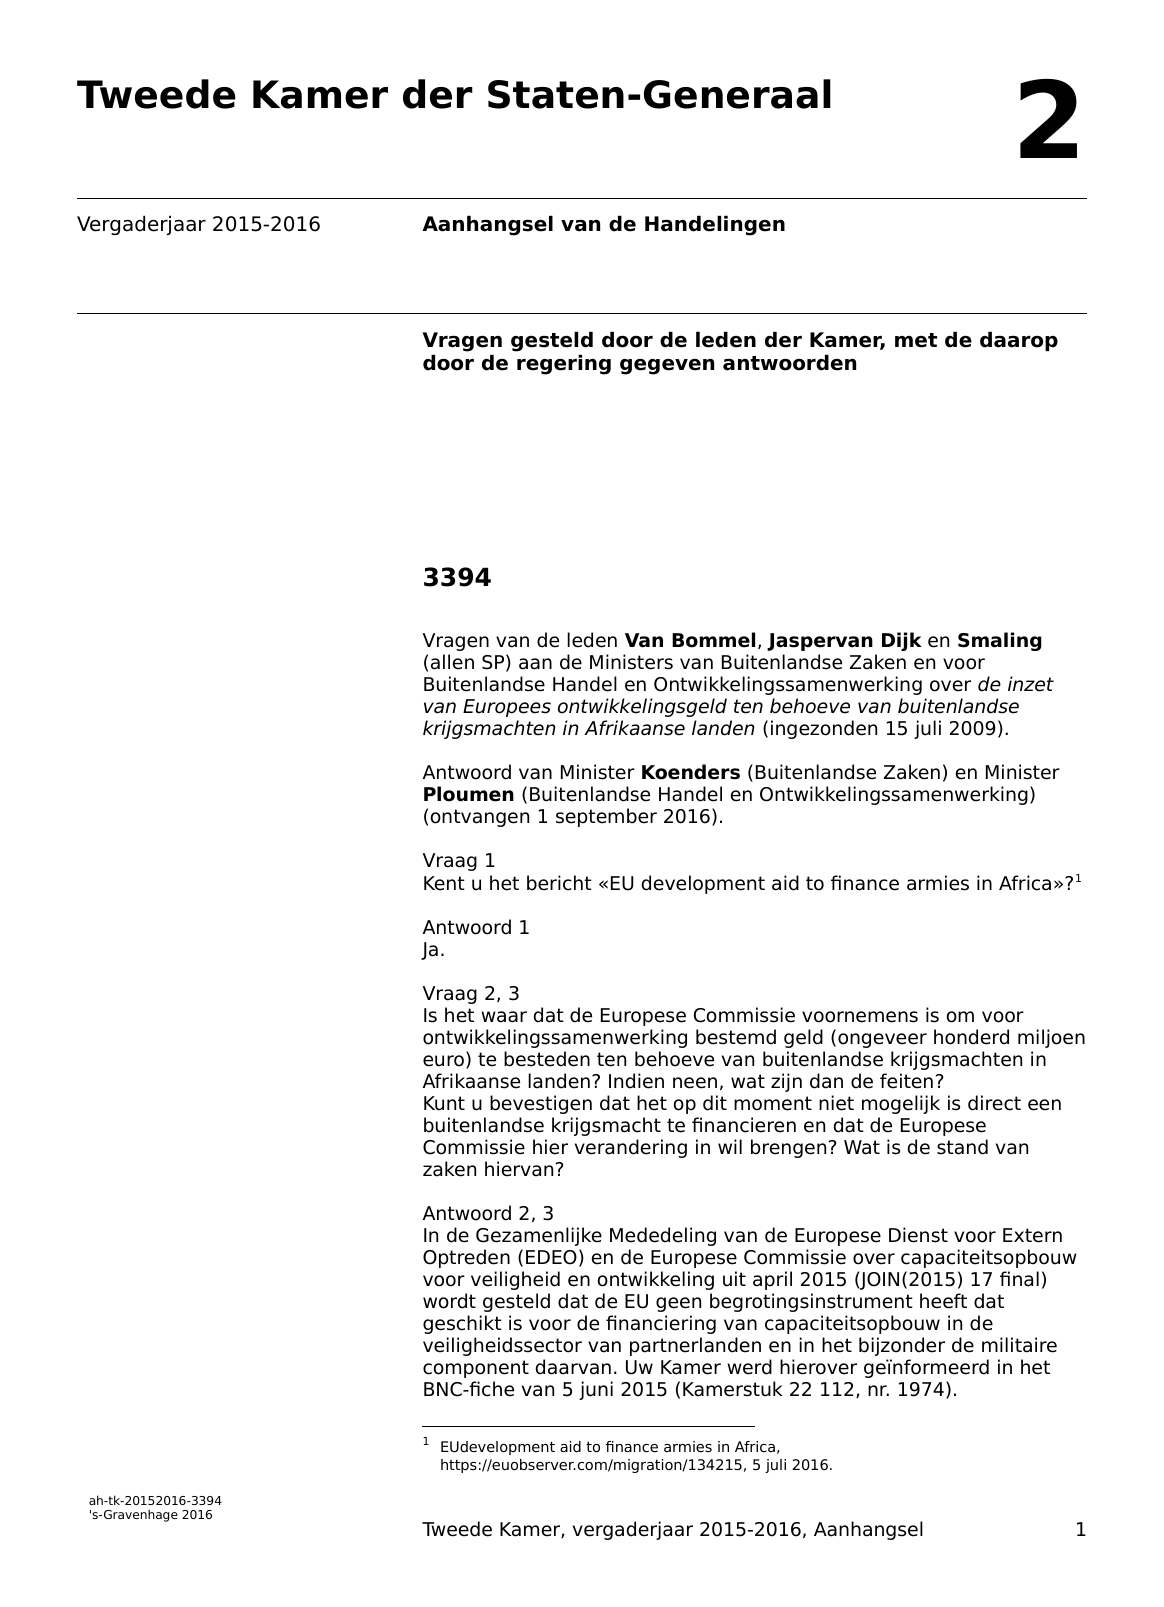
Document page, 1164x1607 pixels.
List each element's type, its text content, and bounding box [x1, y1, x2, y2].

table_header 2 [886, 59, 1087, 198]
table_cell [77, 314, 422, 375]
text Vraag 2, 3 [422, 983, 1087, 1005]
text Antwoord 1 [422, 917, 1087, 938]
text Antwoord van Minister Koenders (Buitenlandse Zaken) en Minister Ploumen (Buitenlandse Handel en Ontwikkelingssamenwerking) (ontvangen 1 september 2016). [422, 762, 1087, 828]
text EUdevelopment aid to finance armies in Africa, https://euobserver.com/migration/134215, 5 juli 2016. [422, 1435, 1087, 1474]
text Vragen van de leden Van Bommel, Jaspervan Dijk en Smaling (allen SP) aan de Ministers van Buitenlandse Zaken en voor Buitenlandse Handel en Ontwikkelingssamenwerking over de inzet van Europees ontwikkelingsgeld ten behoeve van buitenlandse krijgsmachten in Afrikaanse landen (ingezonden 15 juli 2009). [422, 630, 1087, 740]
text In de Gezamenlijke Mededeling van de Europese Dienst voor Extern Optreden (EDEO) en de Europese Commissie over capaciteitsopbouw voor veiligheid en ontwikkeling uit april 2015 (JOIN(2015) 17 final) wordt gesteld dat de EU geen begrotingsinstrument heeft dat geschikt is voor de financiering van capaciteitsopbouw in de veiligheidssector van partnerlanden en in het bijzonder de militaire component daarvan. Uw Kamer werd hierover geïnformeerd in het BNC-fiche van 5 juni 2015 (Kamerstuk 22 112, nr. 1974). [422, 1225, 1087, 1401]
text ah-tk-20152016-3394 [88, 1494, 323, 1508]
table_cell Vergaderjaar 2015-2016 [77, 199, 422, 313]
text Kent u het bericht «EU development aid to finance armies in Africa»? [422, 872, 1087, 894]
text Vraag 1 [422, 850, 1087, 872]
table_cell Aanhangsel van de Handelingen [422, 199, 1087, 313]
table_header Tweede Kamer der Staten-Generaal [77, 59, 886, 198]
text 3394 [422, 563, 1087, 592]
text 's-Gravenhage 2016 [88, 1508, 323, 1522]
text Antwoord 2, 3 [422, 1203, 1087, 1225]
text Is het waar dat de Europese Commissie voornemens is om voor ontwikkelingssamenwerking bestemd geld (ongeveer honderd miljoen euro) te besteden ten behoeve van buitenlandse krijgsmachten in Afrikaanse landen? Indien neen, wat zijn dan de feiten? [422, 1005, 1087, 1093]
text Kunt u bevestigen dat het op dit moment niet mogelijk is direct een buitenlandse krijgsmacht te financieren en dat de Europese Commissie hier verandering in wil brengen? Wat is de stand van zaken hiervan? [422, 1093, 1087, 1181]
table_cell Vragen gesteld door de leden der Kamer, met de daarop door de regering gegeven antwoorden [422, 314, 1087, 375]
text Ja. [422, 938, 1087, 961]
